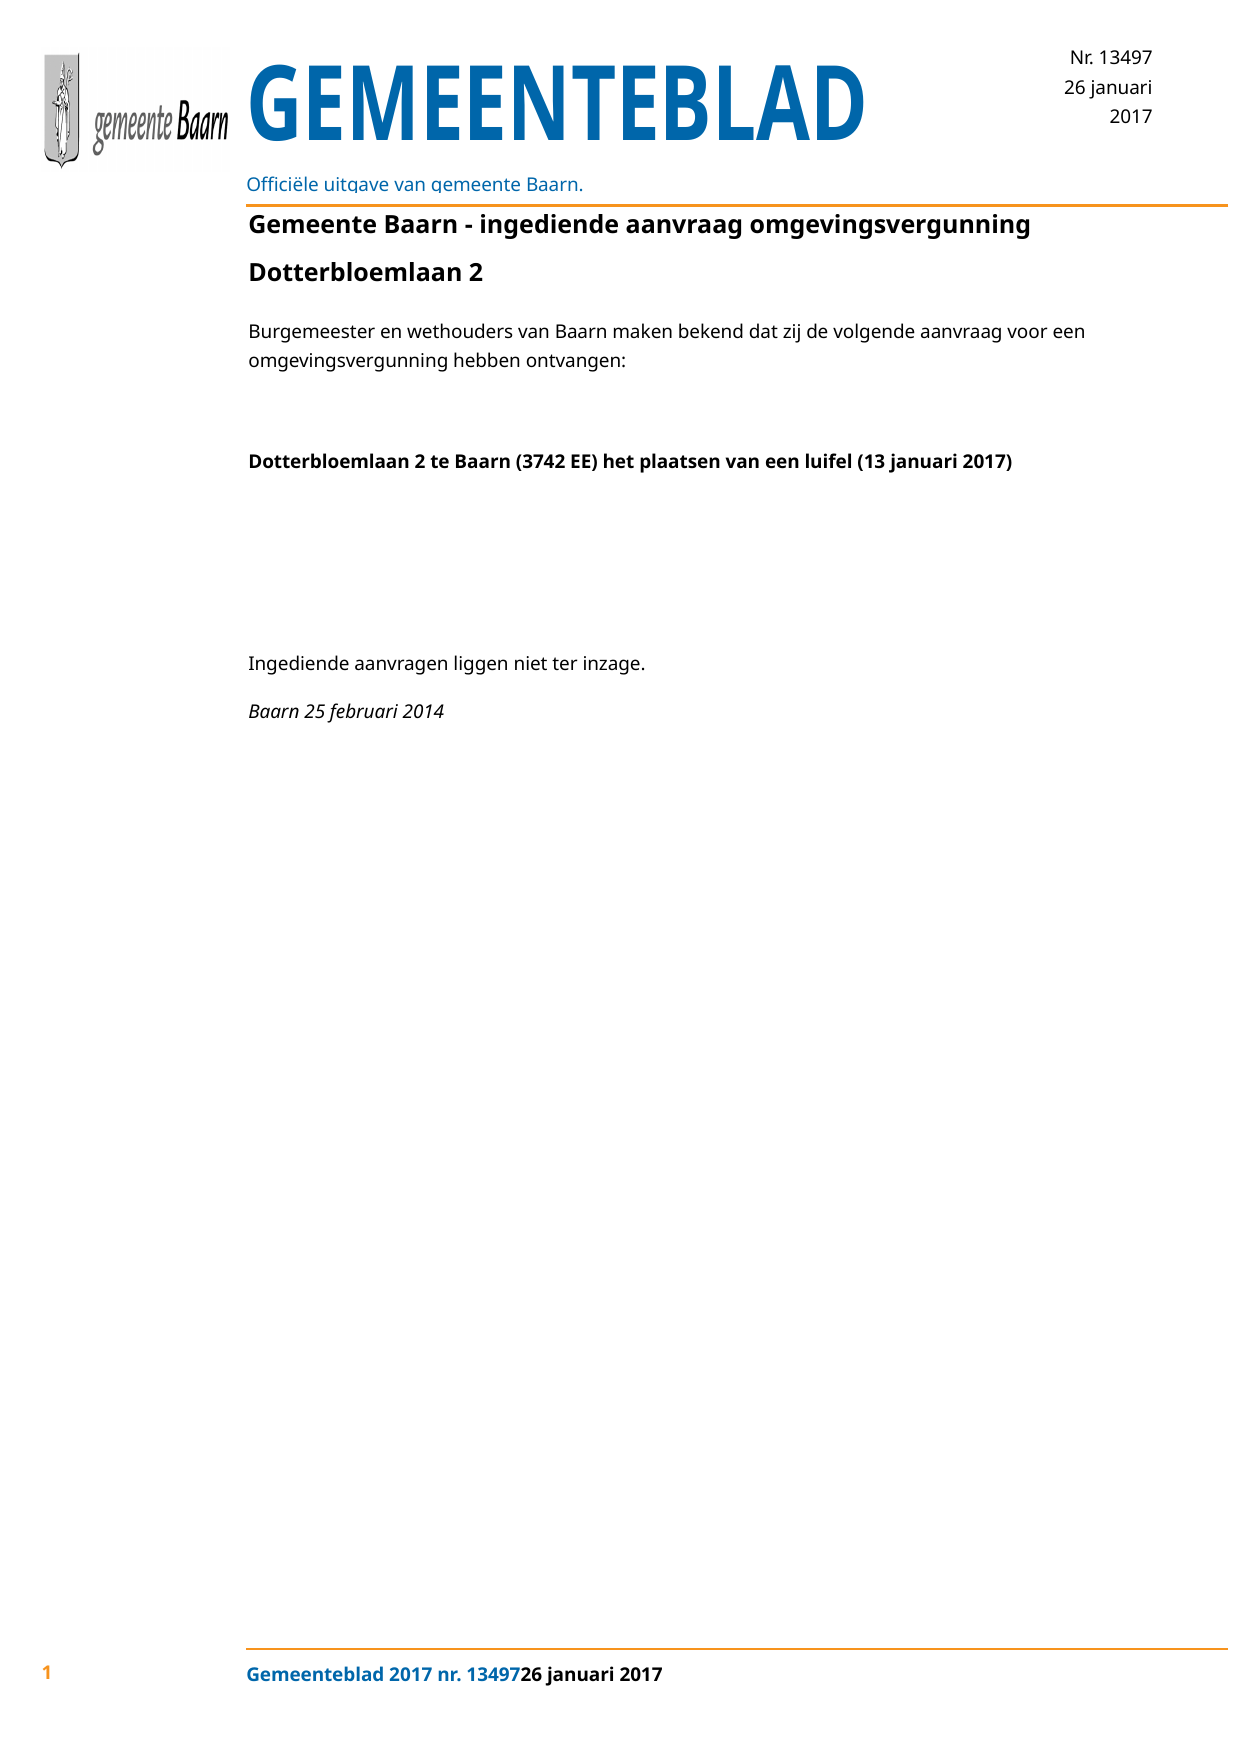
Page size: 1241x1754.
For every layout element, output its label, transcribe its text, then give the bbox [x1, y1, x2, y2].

picture [41, 47, 231, 172]
text Ingediende aanvragen liggen niet ter inzage. [248, 650, 1152, 676]
text Gemeente Baarn - ingediende aanvraag omgevingsvergunning Dotterbloemlaan 2 [248, 207, 1152, 288]
text Dotterbloemlaan 2 te Baarn (3742 EE) het plaatsen van een luifel (13 januari 2017) [248, 448, 1152, 474]
text Baarn 25 februari 2014 [248, 698, 1152, 723]
text Burgemeester en wethouders van Baarn maken bekend dat zij de volgende aanvraag voor een omgevingsvergunning hebben ontvangen: [248, 318, 1152, 373]
